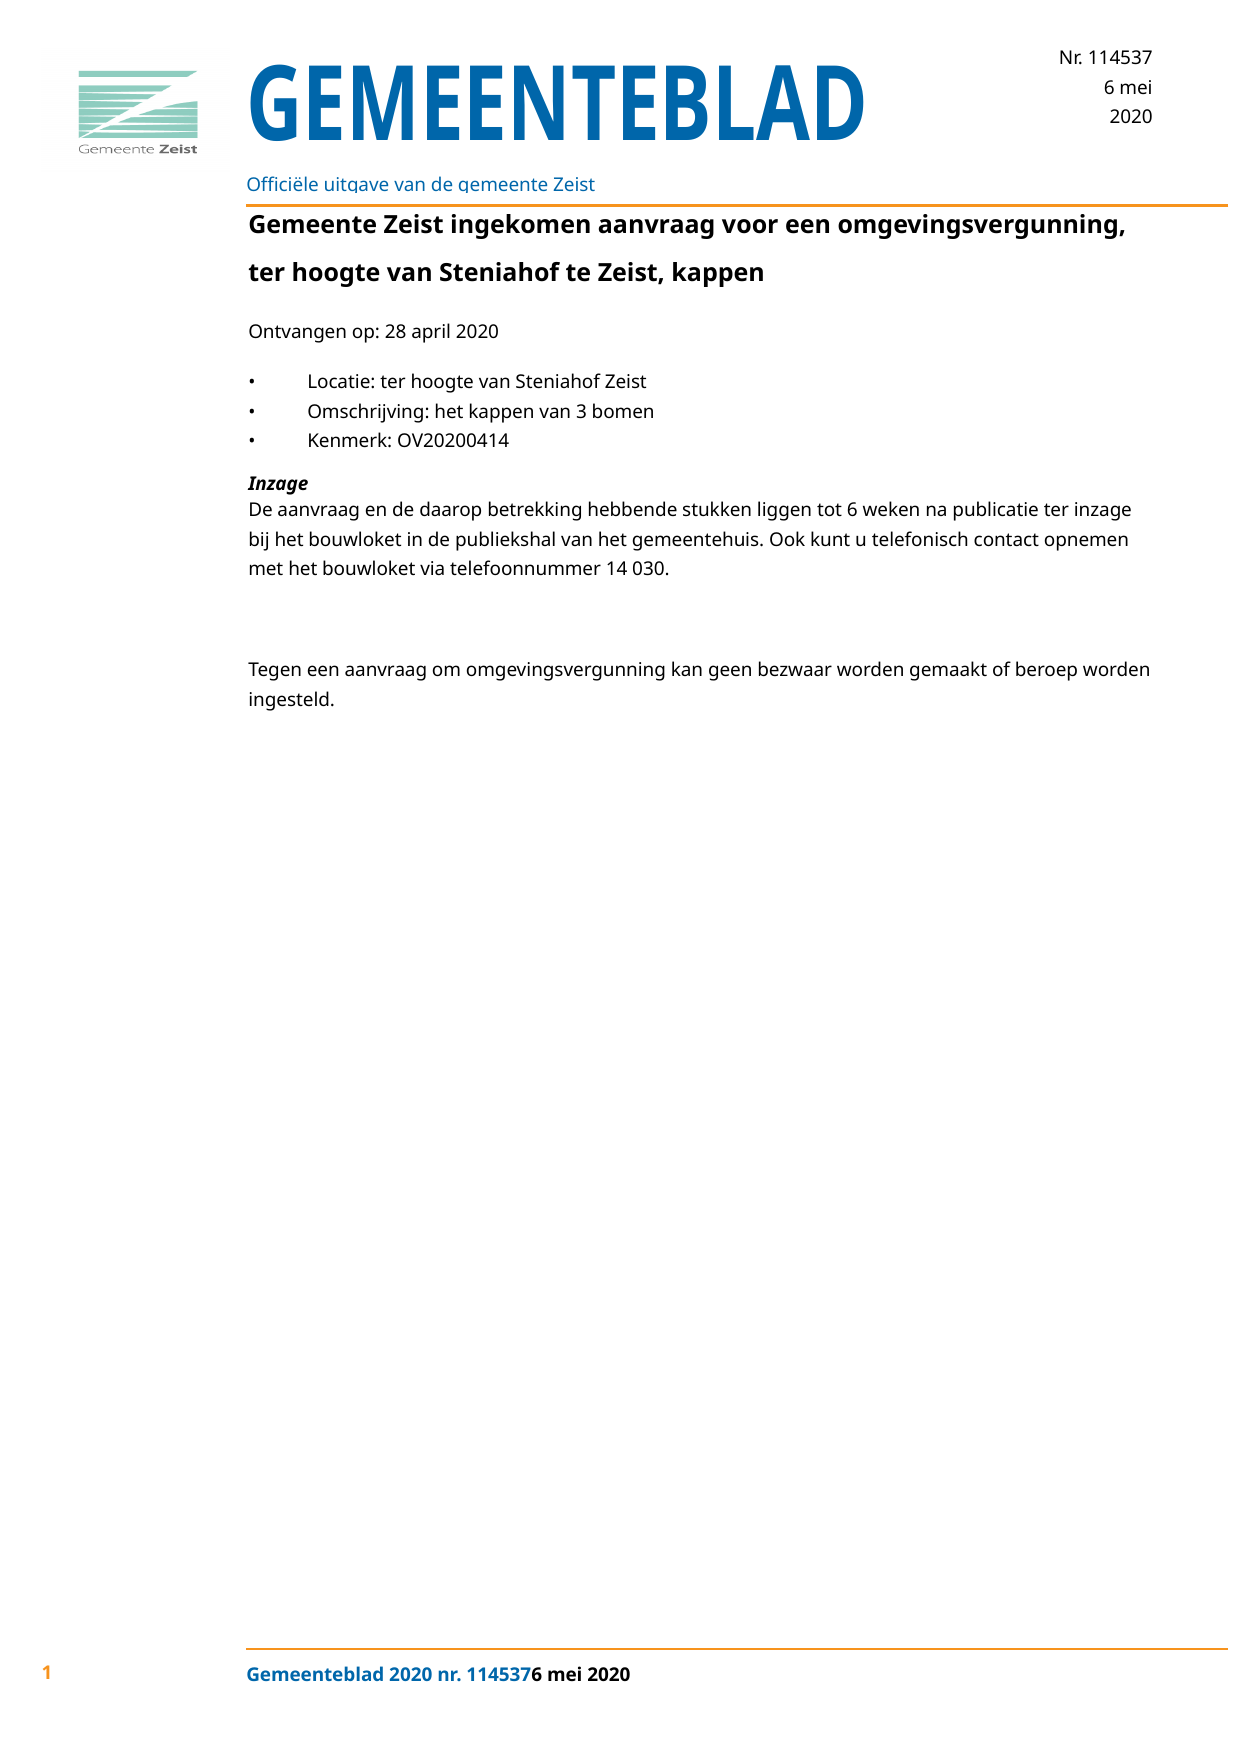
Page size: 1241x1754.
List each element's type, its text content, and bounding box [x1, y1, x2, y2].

list Kenmerk: OV20200414 [248, 427, 1152, 453]
text Ontvangen op: 28 april 2020 [248, 318, 1152, 344]
text Tegen een aanvraag om omgevingsvergunning kan geen bezwaar worden gemaakt of beroep worden ingesteld. [248, 656, 1152, 712]
text De aanvraag en de daarop betrekking hebbende stukken liggen tot 6 weken na publicatie ter inzage bij het bouwloket in de publiekshal van het gemeentehuis. Ook kunt u telefonisch contact opnemen met het bouwloket via telefoonnummer 14 030. [248, 496, 1152, 581]
text Inzage [248, 471, 1152, 496]
list Locatie: ter hoogte van Steniahof Zeist [248, 368, 1152, 394]
text Gemeente Zeist ingekomen aanvraag voor een omgevingsvergunning, ter hoogte van Steniahof te Zeist, kappen [248, 207, 1152, 288]
picture [41, 47, 231, 172]
list Omschrijving: het kappen van 3 bomen [248, 398, 1152, 424]
